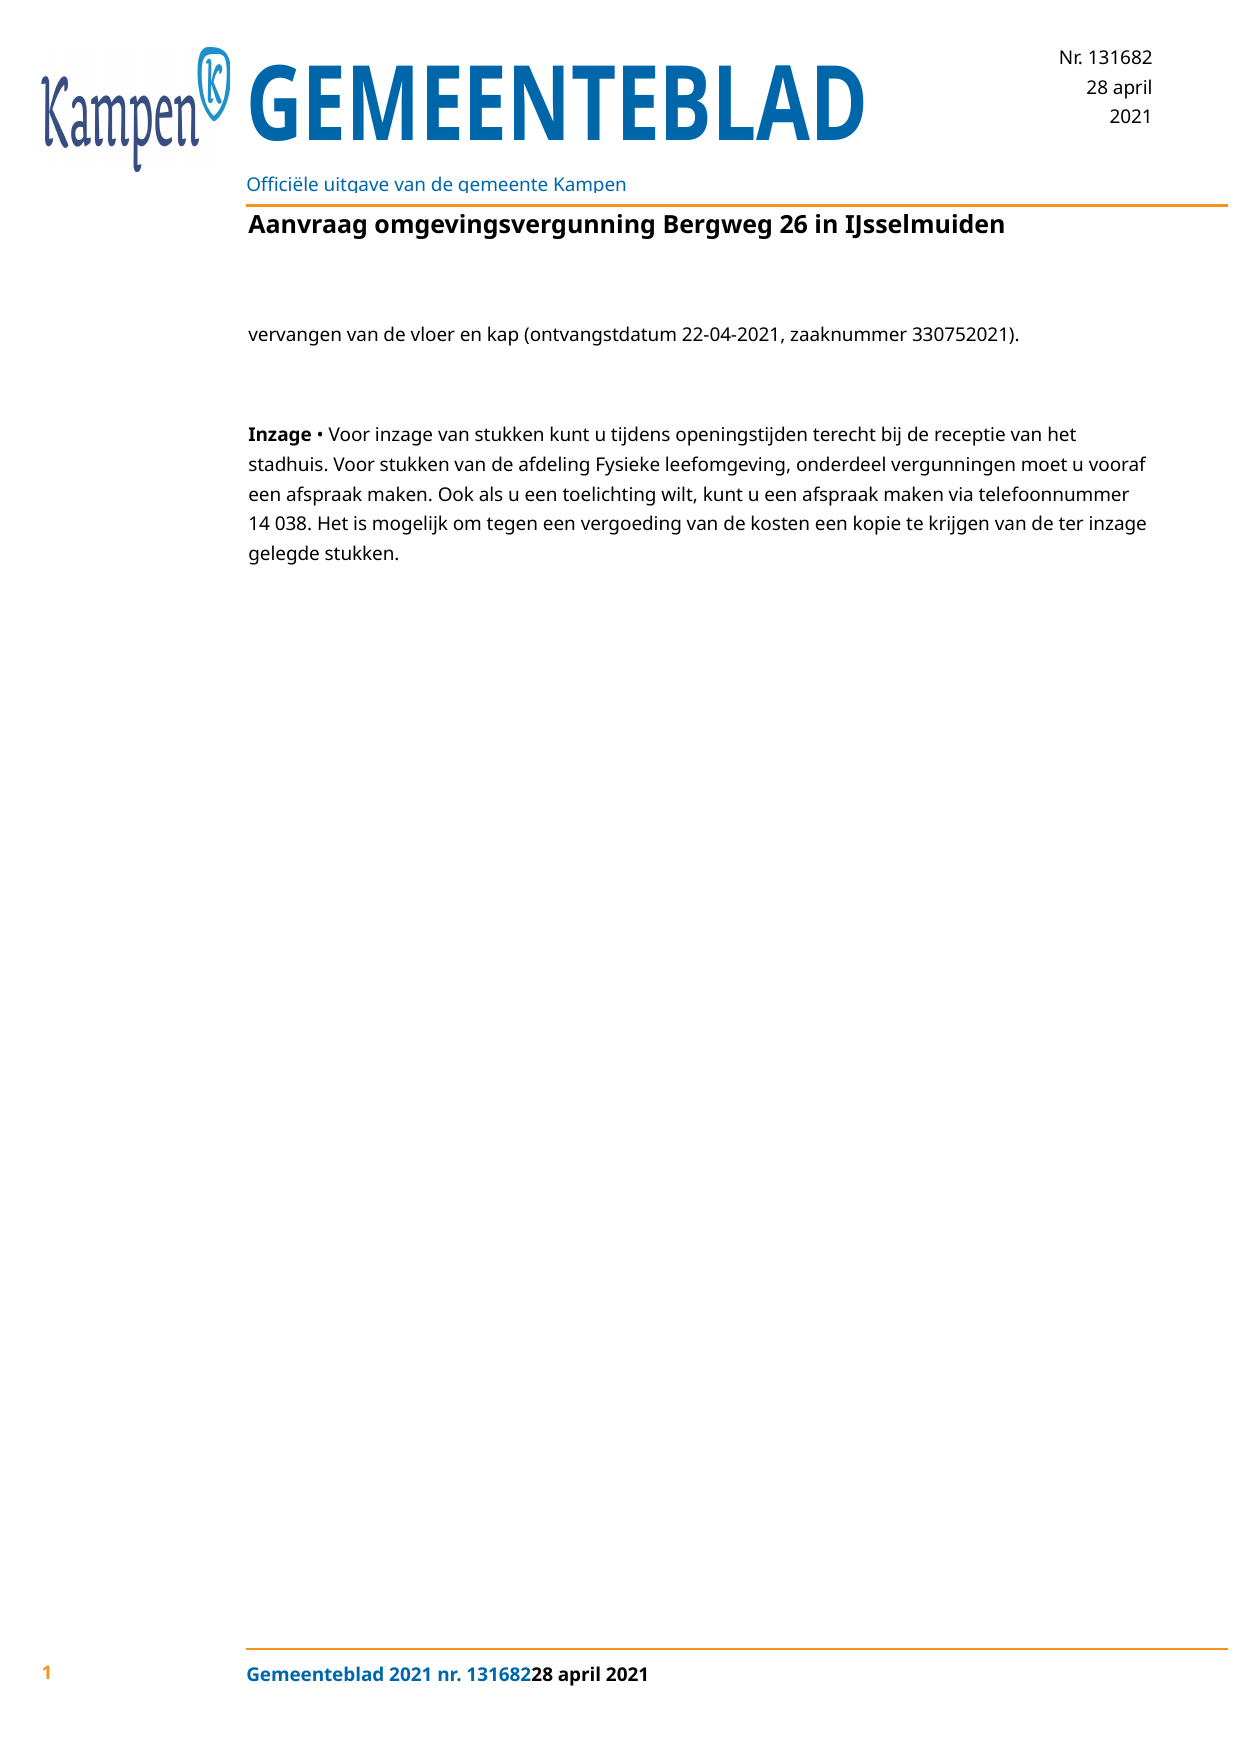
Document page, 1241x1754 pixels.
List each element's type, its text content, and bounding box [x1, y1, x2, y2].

text vervangen van de vloer en kap (ontvangstdatum 22-04-2021, zaaknummer 330752021). [248, 321, 1152, 346]
picture [41, 47, 231, 172]
text Inzage • Voor inzage van stukken kunt u tijdens openingstijden terecht bij de receptie van het stadhuis. Voor stukken van de afdeling Fysieke leefomgeving, onderdeel vergunningen moet u vooraf een afspraak maken. Ook als u een toelichting wilt, kunt u een afspraak maken via telefoonnummer 14 038. Het is mogelijk om tegen een vergoeding van de kosten een kopie te krijgen van de ter inzage gelegde stukken. [248, 422, 1152, 566]
text Aanvraag omgevingsvergunning Bergweg 26 in IJsselmuiden [248, 207, 1152, 241]
